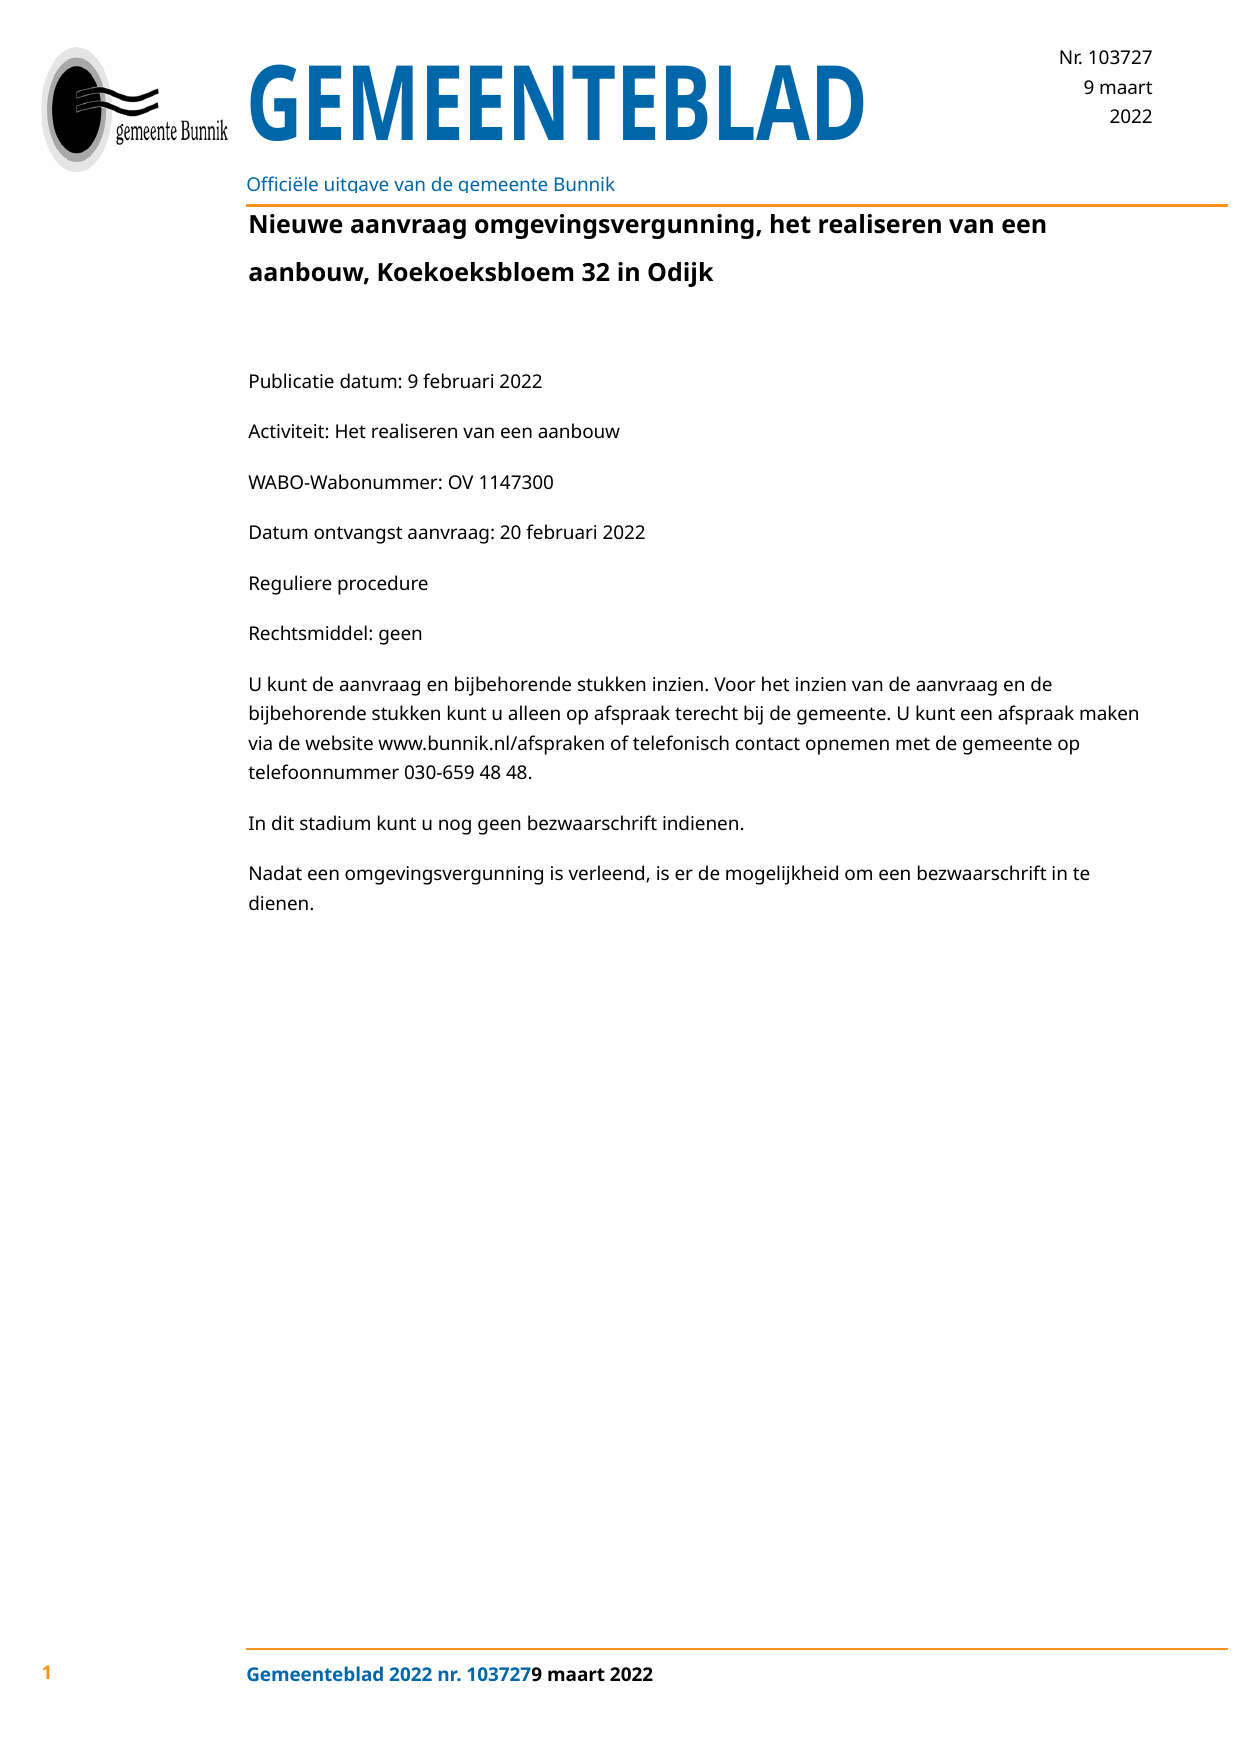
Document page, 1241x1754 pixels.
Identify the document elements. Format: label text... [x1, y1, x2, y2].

text WABO-Wabonummer: OV 1147300 [248, 469, 1152, 495]
text U kunt de aanvraag en bijbehorende stukken inzien. Voor het inzien van de aanvraag en de bijbehorende stukken kunt u alleen op afspraak terecht bij de gemeente. U kunt een afspraak maken via de website www.bunnik.nl/afspraken of telefonisch contact opnemen met de gemeente op telefoonnummer 030-659 48 48. [248, 671, 1152, 785]
text In dit stadium kunt u nog geen bezwaarschrift indienen. [248, 810, 1152, 836]
picture [41, 47, 231, 172]
text Publicatie datum: 9 februari 2022 [248, 368, 1152, 394]
text Nadat een omgevingsvergunning is verleend, is er de mogelijkheid om een bezwaarschrift in te dienen. [248, 860, 1152, 916]
text Reguliere procedure [248, 570, 1152, 596]
text Activiteit: Het realiseren van een aanbouw [248, 419, 1152, 444]
text Rechtsmiddel: geen [248, 620, 1152, 646]
text Nieuwe aanvraag omgevingsvergunning, het realiseren van een aanbouw, Koekoeksbloem 32 in Odijk [248, 207, 1152, 288]
text Datum ontvangst aanvraag: 20 februari 2022 [248, 519, 1152, 545]
